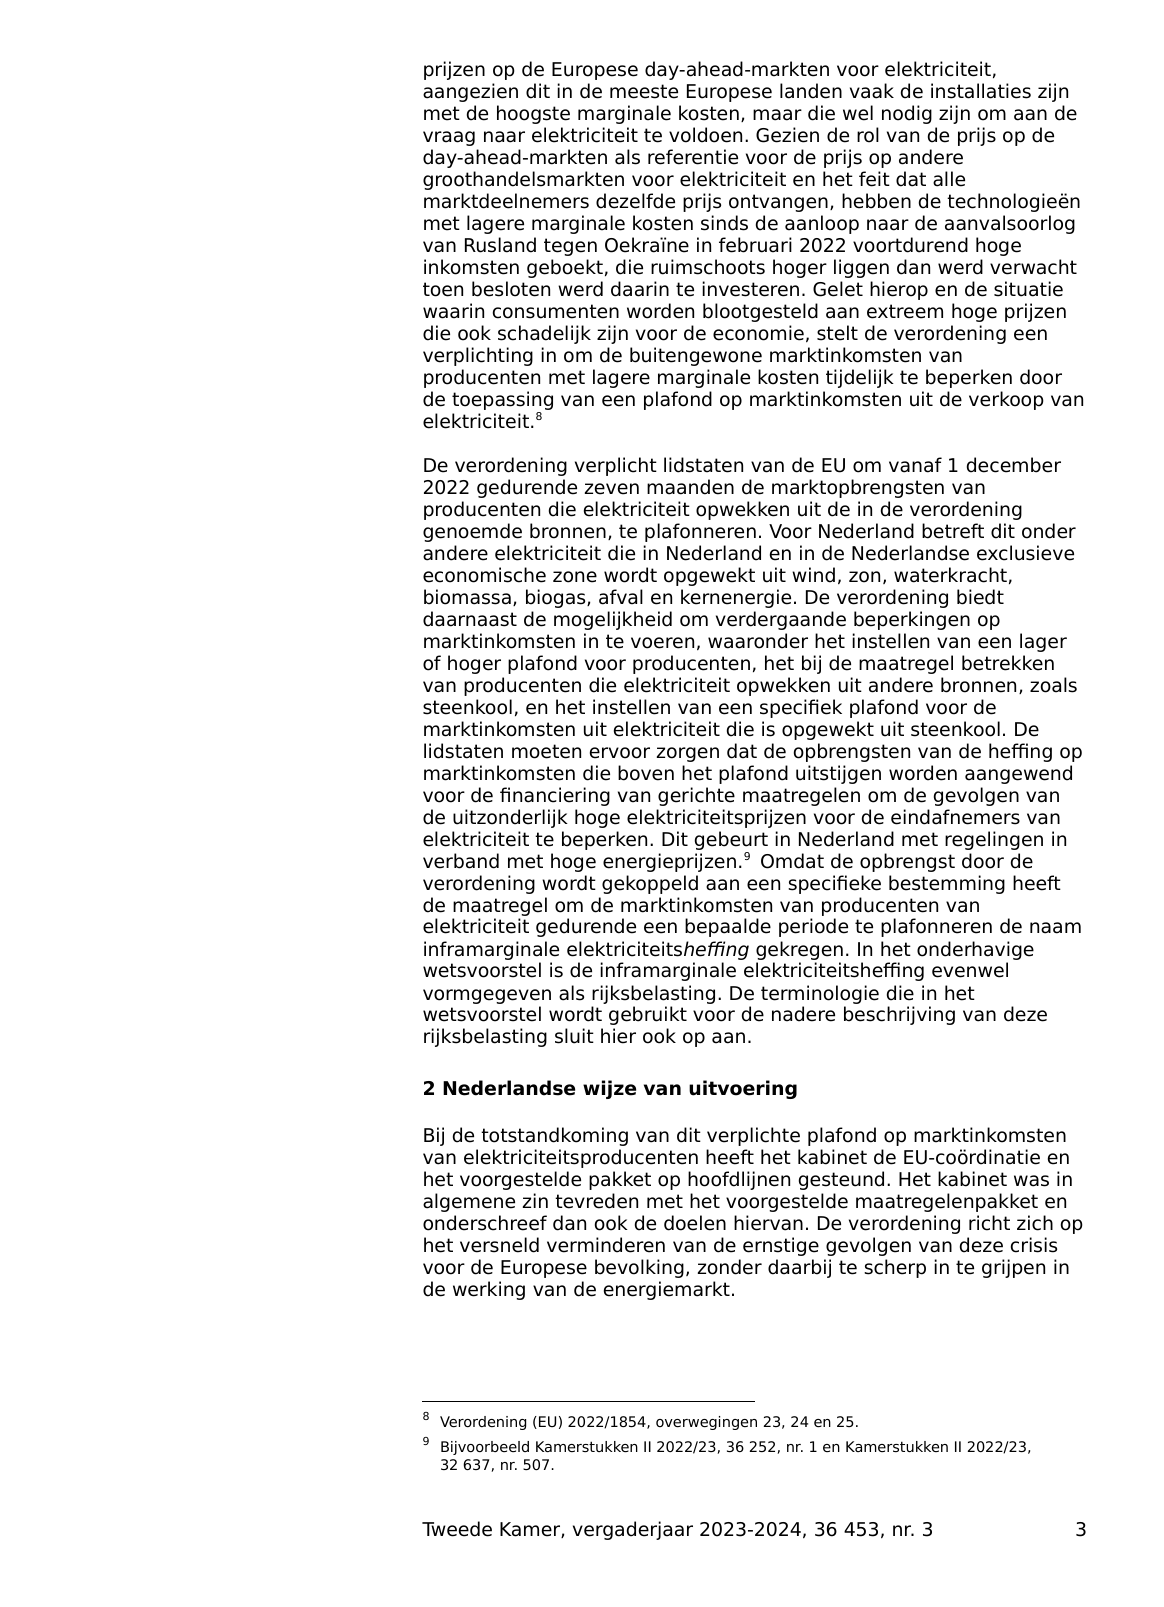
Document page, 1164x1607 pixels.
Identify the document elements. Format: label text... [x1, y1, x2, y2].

text Bijvoorbeeld Kamerstukken II 2022/23, 36 252, nr. 1 en Kamerstukken II 2022/23, 32 637, nr. 507. [422, 1435, 1087, 1474]
subtitle 2 Nederlandse wijze van uitvoering [422, 1078, 1087, 1100]
text Verordening (EU) 2022/1854, overwegingen 23, 24 en 25. [422, 1410, 1087, 1432]
text Bij de totstandkoming van dit verplichte plafond op marktinkomsten van elektriciteitsproducenten heeft het kabinet de EU-coördinatie en het voorgestelde pakket op hoofdlijnen gesteund. Het kabinet was in algemene zin tevreden met het voorgestelde maatregelenpakket en onderschreef dan ook de doelen hiervan. De verordening richt zich op het versneld verminderen van de ernstige gevolgen van deze crisis voor de Europese bevolking, zonder daarbij te scherp in te grijpen in de werking van de energiemarkt. [422, 1125, 1087, 1301]
text De verordening verplicht lidstaten van de EU om vanaf 1 december 2022 gedurende zeven maanden de marktopbrengsten van producenten die elektriciteit opwekken uit de in de verordening genoemde bronnen, te plafonneren. Voor Nederland betreft dit onder andere elektriciteit die in Nederland en in de Nederlandse exclusieve economische zone wordt opgewekt uit wind, zon, waterkracht, biomassa, biogas, afval en kernenergie. De verordening biedt daarnaast de mogelijkheid om verdergaande beperkingen op marktinkomsten in te voeren, waaronder het instellen van een lager of hoger plafond voor producenten, het bij de maatregel betrekken van producenten die elektriciteit opwekken uit andere bronnen, zoals steenkool, en het instellen van een specifiek plafond voor de marktinkomsten uit elektriciteit die is opgewekt uit steenkool. De lidstaten moeten ervoor zorgen dat de opbrengsten van de heffing op marktinkomsten die boven het plafond uitstijgen worden aangewend voor de financiering van gerichte maatregelen om de gevolgen van de uitzonderlijk hoge elektriciteitsprijzen voor de eindafnemers van elektriciteit te beperken. Dit gebeurt in Nederland met regelingen in verband met hoge energieprijzen. Omdat de opbrengst door de verordening wordt gekoppeld aan een specifieke bestemming heeft de maatregel om de marktinkomsten van producenten van elektriciteit gedurende een bepaalde periode te plafonneren de naam inframarginale elektriciteitsheffing gekregen. In het onderhavige wetsvoorstel is de inframarginale elektriciteitsheffing evenwel vormgegeven als rijksbelasting. De terminologie die in het wetsvoorstel wordt gebruikt voor de nadere beschrijving van deze rijksbelasting sluit hier ook op aan. [422, 455, 1087, 1048]
text prijzen op de Europese day-ahead-markten voor elektriciteit, aangezien dit in de meeste Europese landen vaak de installaties zijn met de hoogste marginale kosten, maar die wel nodig zijn om aan de vraag naar elektriciteit te voldoen. Gezien de rol van de prijs op de day-ahead-markten als referentie voor de prijs op andere groothandelsmarkten voor elektriciteit en het feit dat alle marktdeelnemers dezelfde prijs ontvangen, hebben de technologieën met lagere marginale kosten sinds de aanloop naar de aanvalsoorlog van Rusland tegen Oekraïne in februari 2022 voortdurend hoge inkomsten geboekt, die ruimschoots hoger liggen dan werd verwacht toen besloten werd daarin te investeren. Gelet hierop en de situatie waarin consumenten worden blootgesteld aan extreem hoge prijzen die ook schadelijk zijn voor de economie, stelt de verordening een verplichting in om de buitengewone marktinkomsten van producenten met lagere marginale kosten tijdelijk te beperken door de toepassing van een plafond op marktinkomsten uit de verkoop van elektriciteit. [422, 59, 1087, 433]
